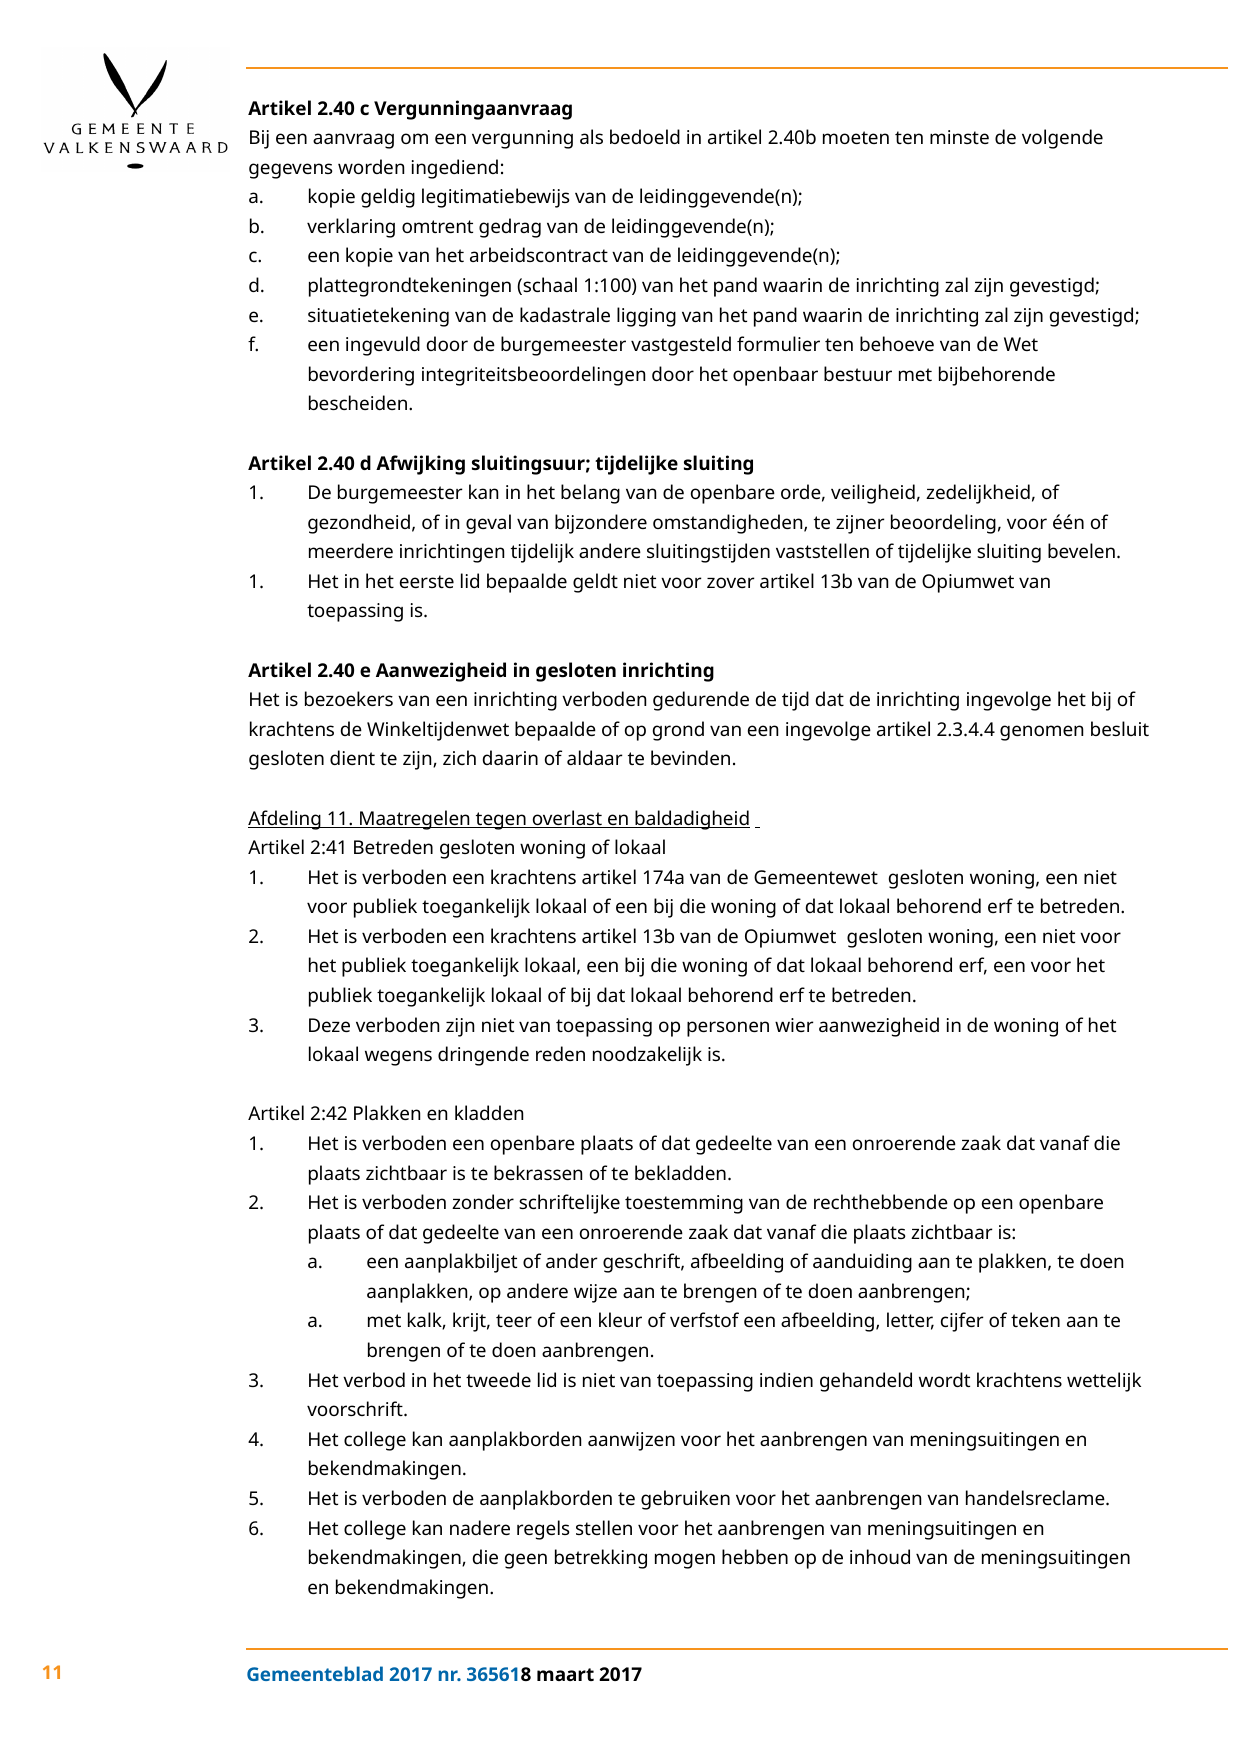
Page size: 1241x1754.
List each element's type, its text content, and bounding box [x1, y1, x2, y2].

list met kalk, krijt, teer of een kleur of verfstof een afbeelding, letter, cijfer of teken aan te brengen of te doen aanbrengen. [307, 1308, 1152, 1363]
list Het college kan aanplakborden aanwijzen voor het aanbrengen van meningsuitingen en bekendmakingen. [248, 1426, 1152, 1481]
text Artikel 2:41 Betreden gesloten woning of lokaal [248, 834, 1152, 860]
text Artikel 2.40 d Afwijking sluitingsuur; tijdelijke sluiting [248, 450, 1152, 476]
list Het is verboden zonder schriftelijke toestemming van de rechthebbende op een openbare plaats of dat gedeelte van een onroerende zaak dat vanaf die plaats zichtbaar is: [248, 1189, 1152, 1245]
list De burgemeester kan in het belang van de openbare orde, veiligheid, zedelijkheid, of gezondheid, of in geval van bijzondere omstandigheden, te zijner beoordeling, voor één of meerdere inrichtingen tijdelijk andere sluitingstijden vaststellen of tijdelijke sluiting bevelen. [248, 479, 1152, 564]
text Bij een aanvraag om een vergunning als bedoeld in artikel 2.40b moeten ten minste de volgende gegevens worden ingediend: [248, 124, 1152, 180]
text Artikel 2:42 Plakken en kladden [248, 1101, 1152, 1126]
list plattegrondtekeningen (schaal 1:100) van het pand waarin de inrichting zal zijn gevestigd; [248, 272, 1152, 298]
picture [41, 47, 231, 172]
list Het in het eerste lid bepaalde geldt niet voor zover artikel 13b van de Opiumwet van toepassing is. [248, 568, 1152, 623]
list een aanplakbiljet of ander geschrift, afbeelding of aanduiding aan te plakken, te doen aanplakken, op andere wijze aan te brengen of te doen aanbrengen; [307, 1248, 1152, 1304]
list Deze verboden zijn niet van toepassing op personen wier aanwezigheid in de woning of het lokaal wegens dringende reden noodzakelijk is. [248, 1012, 1152, 1067]
text Artikel 2.40 e Aanwezigheid in gesloten inrichting [248, 657, 1152, 683]
list Het college kan nadere regels stellen voor het aanbrengen van meningsuitingen en bekendmakingen, die geen betrekking mogen hebben op de inhoud van de meningsuitingen en bekendmakingen. [248, 1515, 1152, 1600]
list een ingevuld door de burgemeester vastgesteld formulier ten behoeve van de Wet bevordering integriteitsbeoordelingen door het openbaar bestuur met bijbehorende bescheiden. [248, 331, 1152, 416]
list kopie geldig legitimatiebewijs van de leidinggevende(n); [248, 183, 1152, 209]
list verklaring omtrent gedrag van de leidinggevende(n); [248, 213, 1152, 239]
list Het is verboden een krachtens artikel 174a van de Gemeentewet gesloten woning, een niet voor publiek toegankelijk lokaal of een bij die woning of dat lokaal behorend erf te betreden. [248, 864, 1152, 919]
list Het is verboden een openbare plaats of dat gedeelte van een onroerende zaak dat vanaf die plaats zichtbaar is te bekrassen of te bekladden. [248, 1130, 1152, 1186]
text Artikel 2.40 c Vergunningaanvraag [248, 95, 1152, 121]
list Het is verboden een krachtens artikel 13b van de Opiumwet gesloten woning, een niet voor het publiek toegankelijk lokaal, een bij die woning of dat lokaal behorend erf, een voor het publiek toegankelijk lokaal of bij dat lokaal behorend erf te betreden. [248, 923, 1152, 1008]
list Het is verboden de aanplakborden te gebruiken voor het aanbrengen van handelsreclame. [248, 1485, 1152, 1511]
list een kopie van het arbeidscontract van de leidinggevende(n); [248, 243, 1152, 268]
text Het is bezoekers van een inrichting verboden gedurende de tijd dat de inrichting ingevolge het bij of krachtens de Winkeltijdenwet bepaalde of op grond van een ingevolge artikel 2.3.4.4 genomen besluit gesloten dient te zijn, zich daarin of aldaar te bevinden. [248, 686, 1152, 771]
list situatietekening van de kadastrale ligging van het pand waarin de inrichting zal zijn gevestigd; [248, 302, 1152, 328]
list Het verbod in het tweede lid is niet van toepassing indien gehandeld wordt krachtens wettelijk voorschrift. [248, 1367, 1152, 1422]
text Afdeling 11. Maatregelen tegen overlast en baldadigheid [248, 805, 1152, 831]
